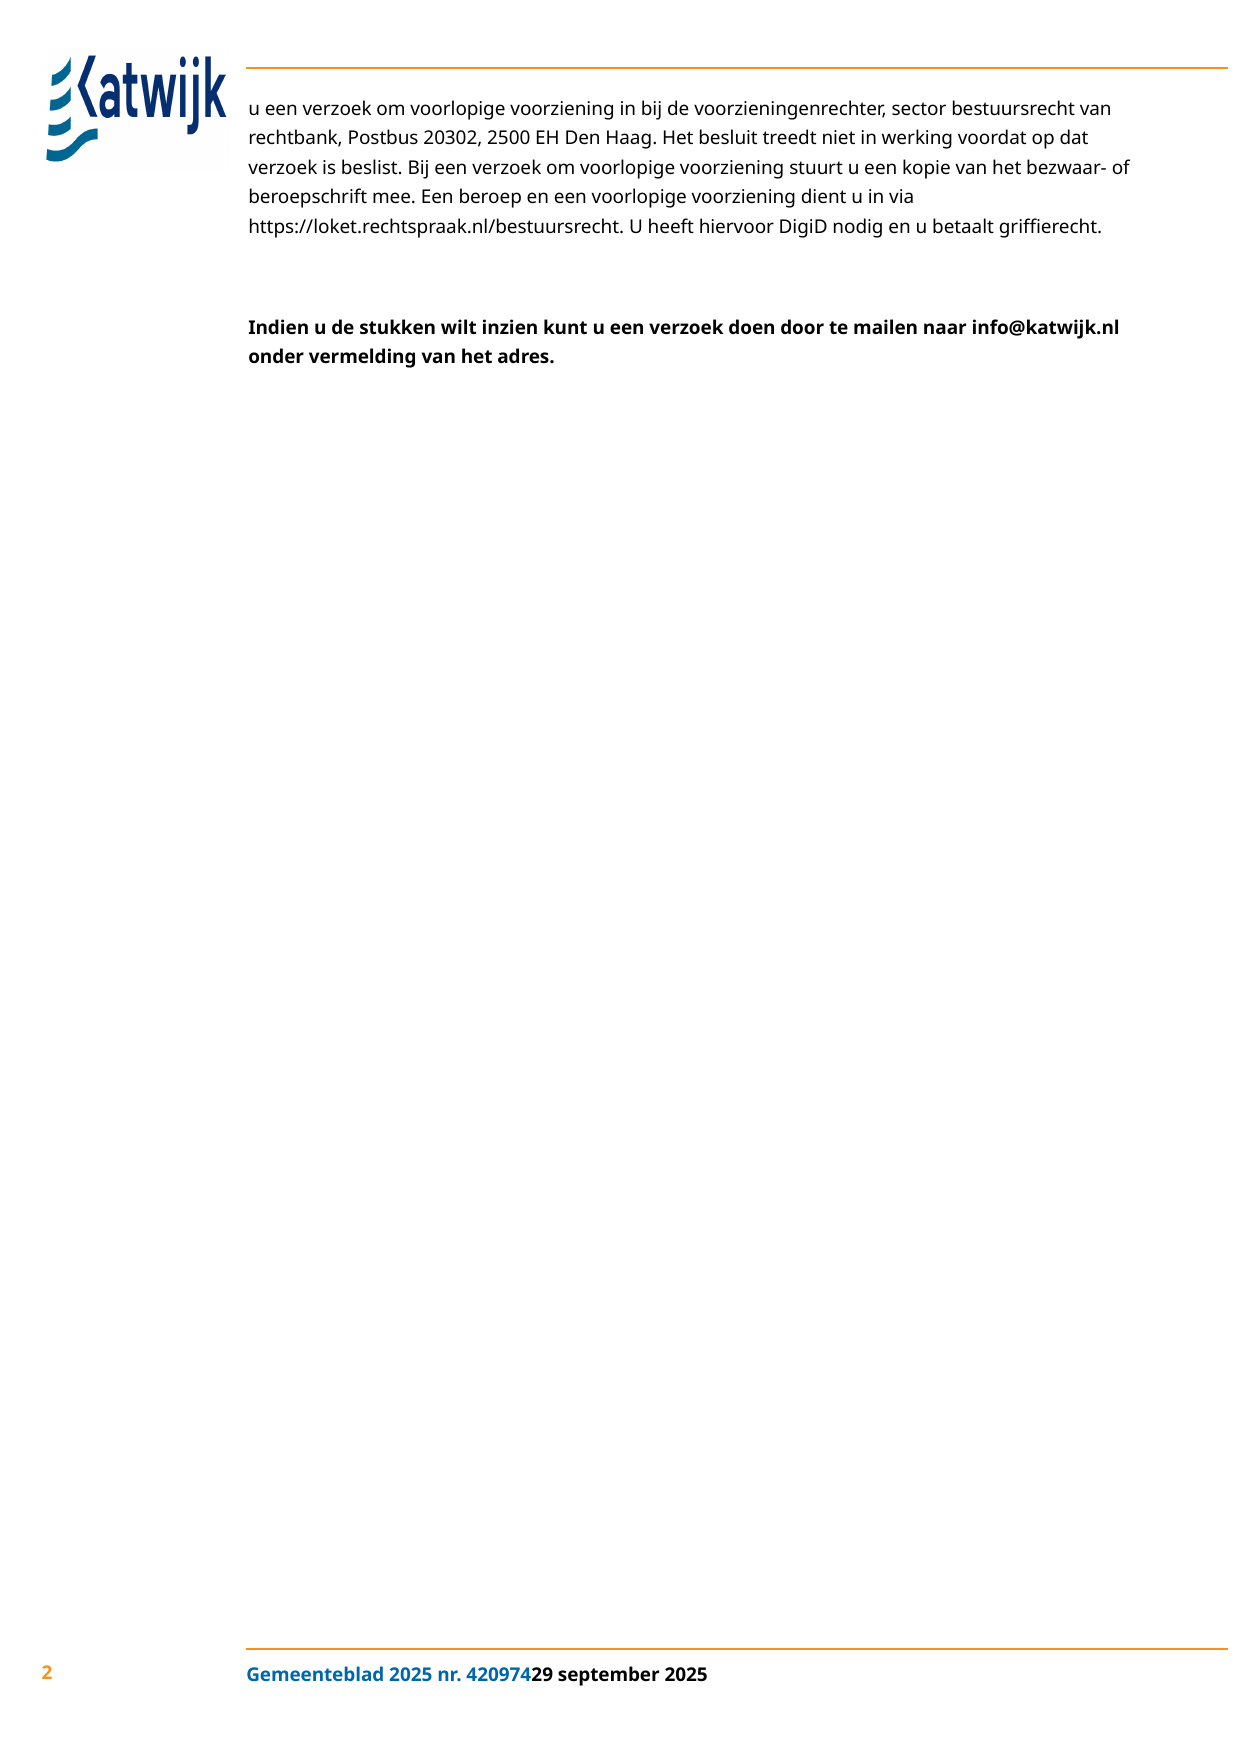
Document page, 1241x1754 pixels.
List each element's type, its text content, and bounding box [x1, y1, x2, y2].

text u een verzoek om voorlopige voorziening in bij de voorzieningenrechter, sector bestuursrecht van rechtbank, Postbus 20302, 2500 EH Den Haag. Het besluit treedt niet in werking voordat op dat verzoek is beslist. Bij een verzoek om voorlopige voorziening stuurt u een kopie van het bezwaar- of beroepschrift mee. Een beroep en een voorlopige voorziening dient u in via https://loket.rechtspraak.nl/bestuursrecht. U heeft hiervoor DigiD nodig en u betaalt griffierecht. [248, 95, 1152, 239]
text Indien u de stukken wilt inzien kunt u een verzoek doen door te mailen naar info@katwijk.nl onder vermelding van het adres. [248, 314, 1152, 369]
picture [41, 47, 231, 172]
